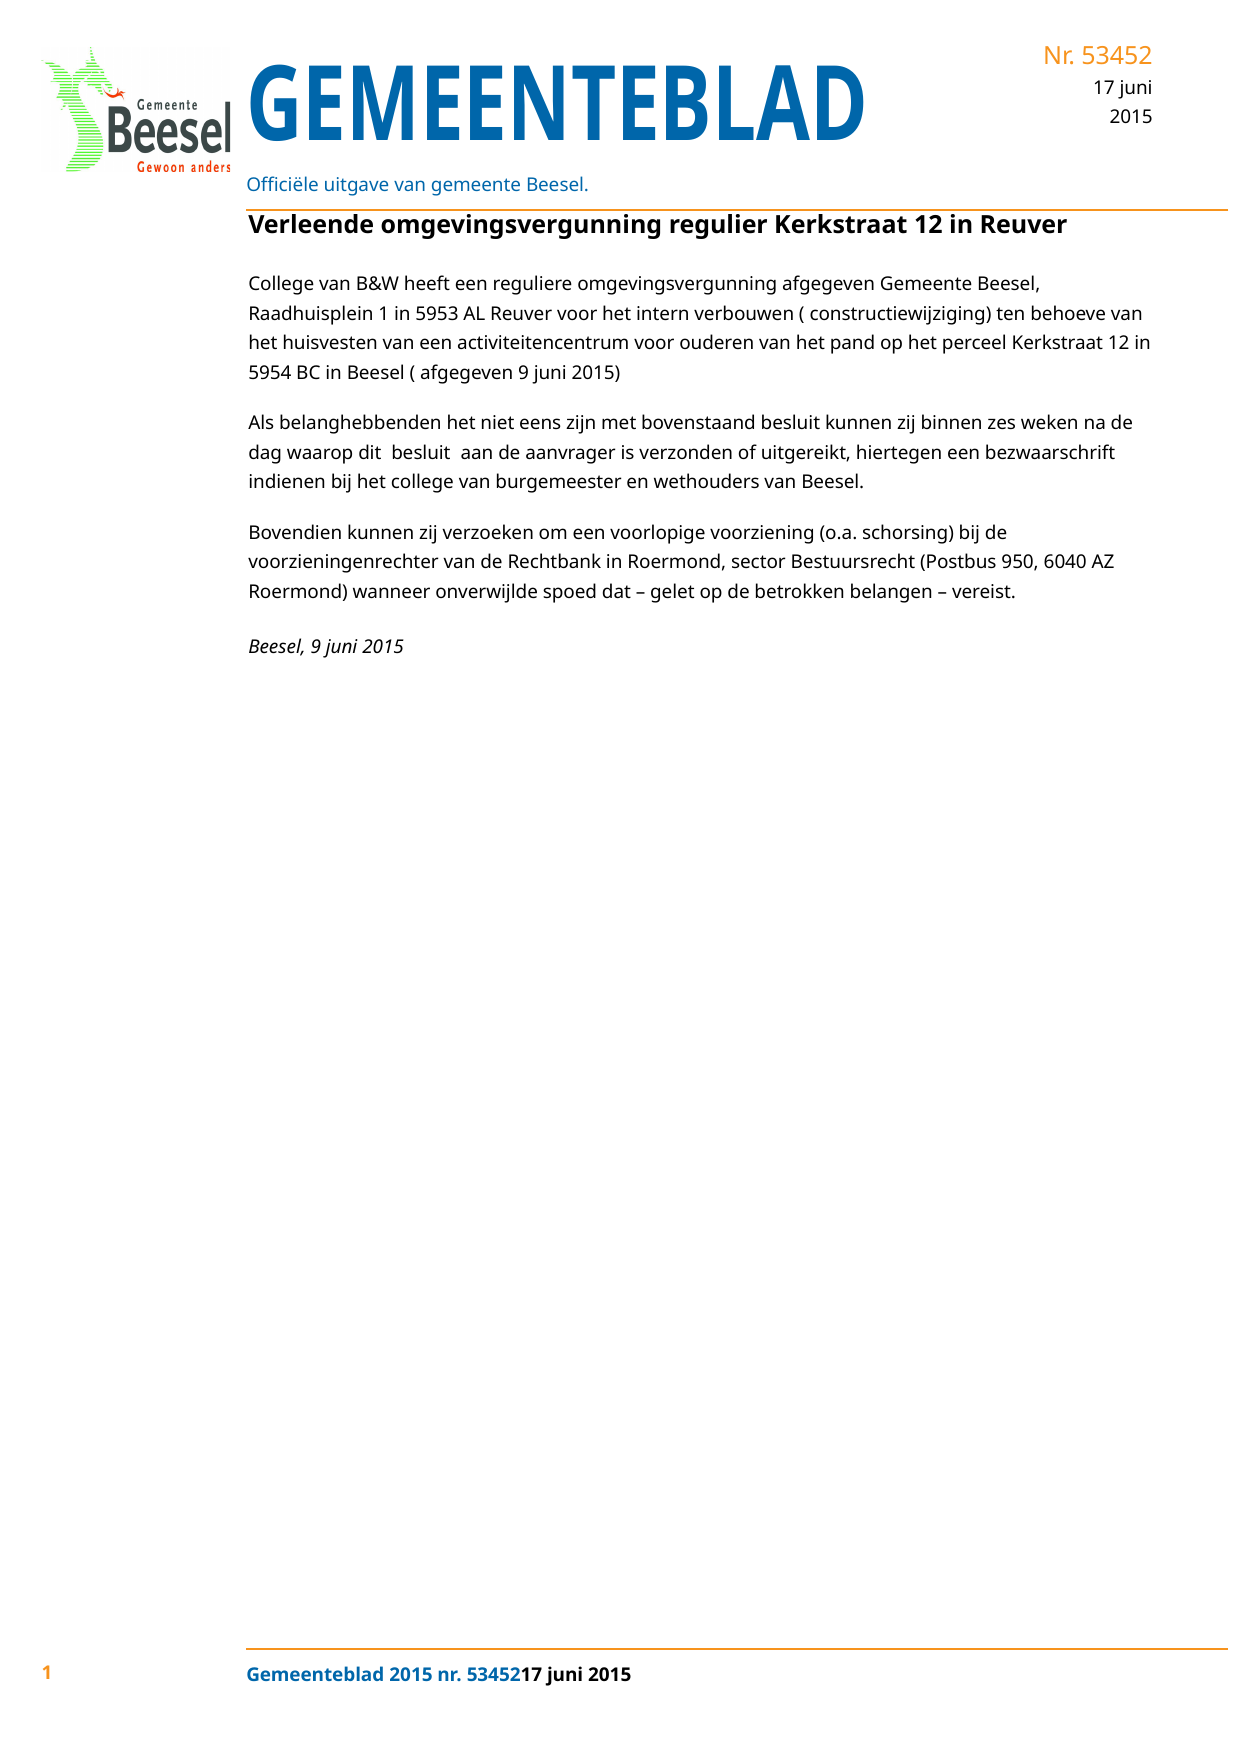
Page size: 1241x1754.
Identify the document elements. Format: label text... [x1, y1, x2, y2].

text Als belanghebbenden het niet eens zijn met bovenstaand besluit kunnen zij binnen zes weken na de dag waarop dit besluit aan de aanvrager is verzonden of uitgereikt, hiertegen een bezwaarschrift indienen bij het college van burgemeester en wethouders van Beesel. [248, 409, 1152, 494]
text College van B&W heeft een reguliere omgevingsvergunning afgegeven Gemeente Beesel, Raadhuisplein 1 in 5953 AL Reuver voor het intern verbouwen ( constructiewijziging) ten behoeve van het huisvesten van een activiteitencentrum voor ouderen van het pand op het perceel Kerkstraat 12 in 5954 BC in Beesel ( afgegeven 9 juni 2015) [248, 270, 1152, 385]
text Verleende omgevingsvergunning regulier Kerkstraat 12 in Reuver [248, 211, 1152, 241]
text Bovendien kunnen zij verzoeken om een voorlopige voorziening (o.a. schorsing) bij de voorzieningenrechter van de Rechtbank in Roermond, sector Bestuursrecht (Postbus 950, 6040 AZ Roermond) wanneer onverwijlde spoed dat – gelet op de betrokken belangen – vereist. [248, 519, 1152, 604]
text Beesel, 9 juni 2015 [248, 633, 1152, 659]
picture [41, 47, 231, 172]
